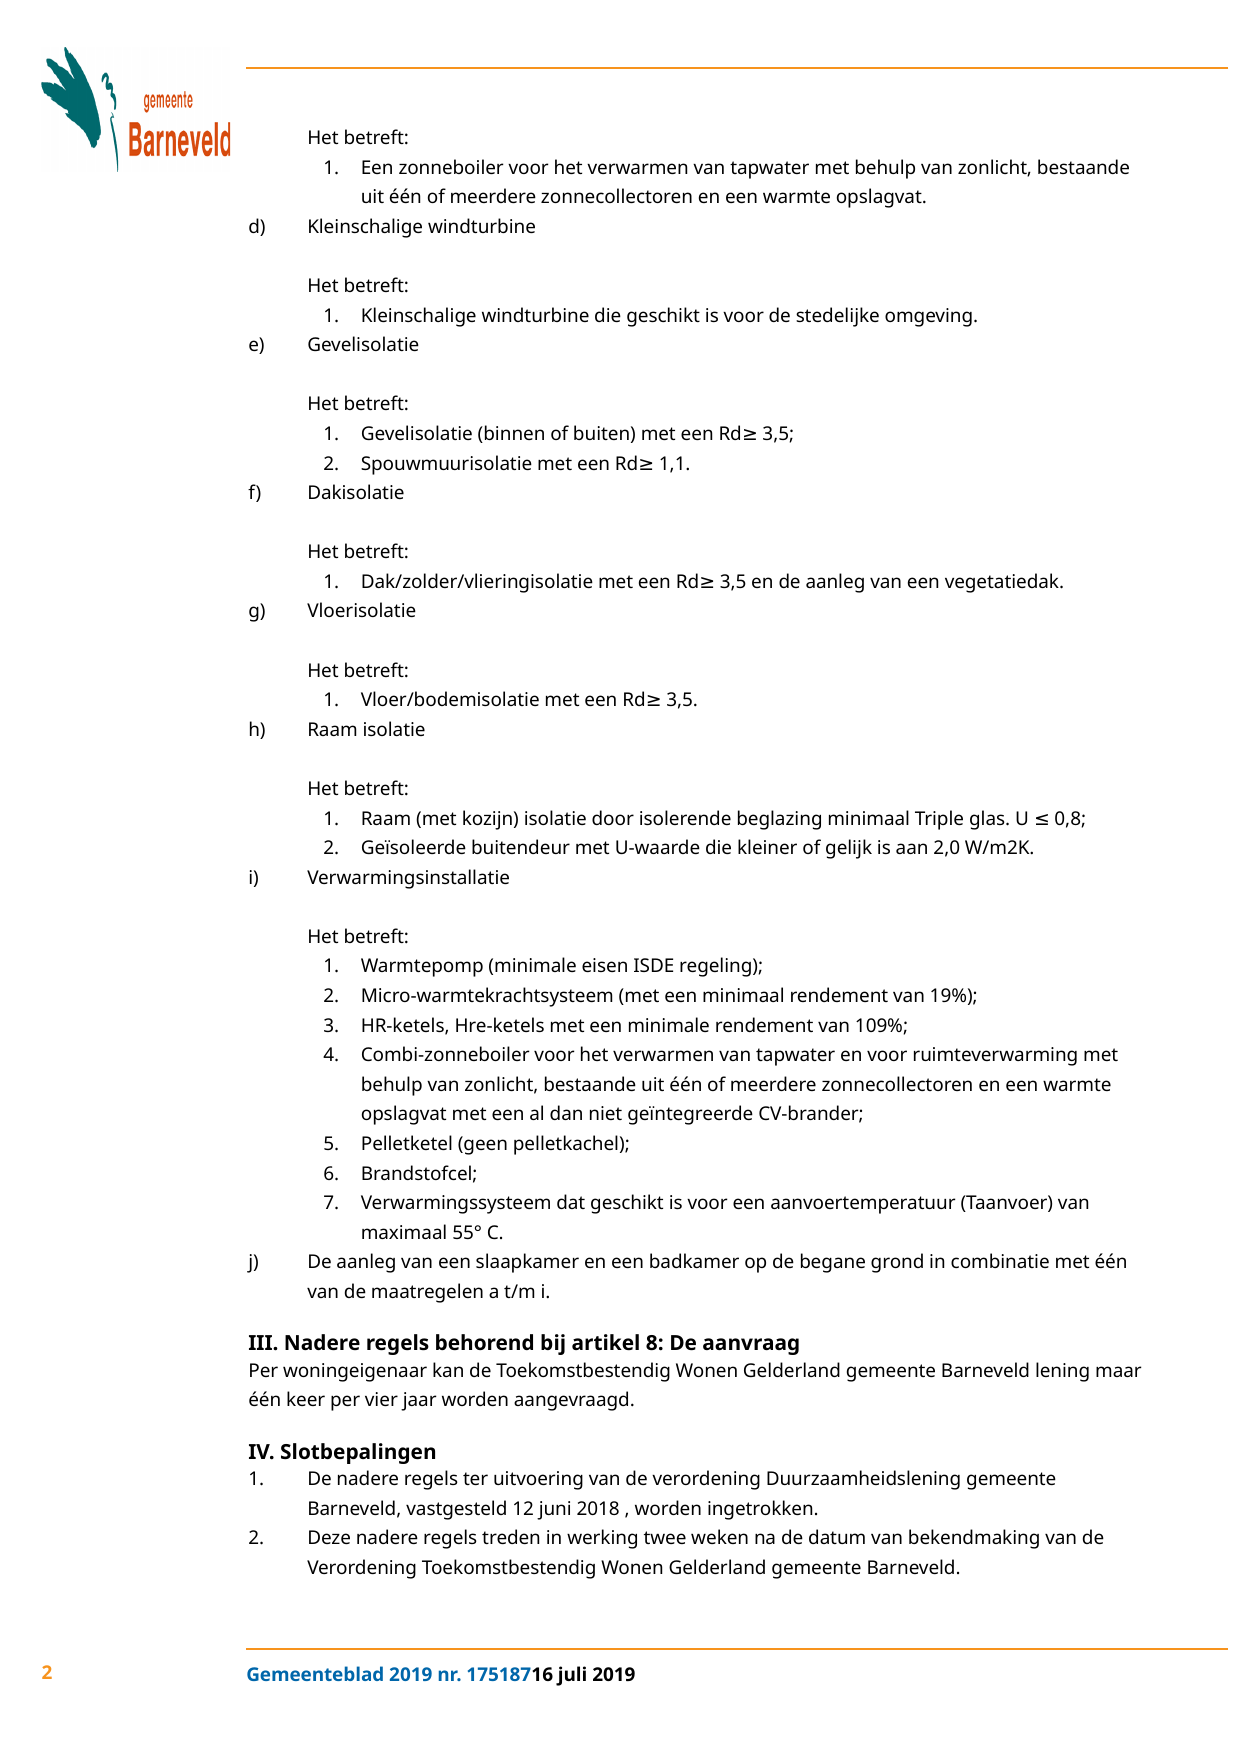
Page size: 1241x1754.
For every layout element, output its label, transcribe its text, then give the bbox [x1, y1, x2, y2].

list Het betreft: [248, 538, 1152, 564]
list De nadere regels ter uitvoering van de verordening Duurzaamheidslening gemeente Barneveld, vastgesteld 12 juni 2018 , worden ingetrokken. [248, 1465, 1152, 1521]
list Raam (met kozijn) isolatie door isolerende beglazing minimaal Triple glas. U ≤ 0,8; [323, 805, 1152, 831]
list Kleinschalige windturbine die geschikt is voor de stedelijke omgeving. [323, 302, 1152, 328]
list Het betreft: [248, 272, 1152, 298]
list Het betreft: [248, 124, 1152, 150]
list Verwarmingssysteem dat geschikt is voor een aanvoertemperatuur (Taanvoer) van maximaal 55° C. [323, 1189, 1152, 1245]
list Deze nadere regels treden in werking twee weken na de datum van bekendmaking van de Verordening Toekomstbestendig Wonen Gelderland gemeente Barneveld. [248, 1524, 1152, 1580]
list Dak/zolder/vlieringisolatie met een Rd≥ 3,5 en de aanleg van een vegetatiedak. [323, 568, 1152, 594]
list Combi-zonneboiler voor het verwarmen van tapwater en voor ruimteverwarming met behulp van zonlicht, bestaande uit één of meerdere zonnecollectoren en een warmte opslagvat met een al dan niet geïntegreerde CV-brander; [323, 1041, 1152, 1126]
list Het betreft: [248, 391, 1152, 416]
list Raam isolatie [248, 716, 1152, 742]
list Brandstofcel; [323, 1160, 1152, 1186]
list Vloerisolatie [248, 598, 1152, 623]
text Per woningeigenaar kan de Toekomstbestendig Wonen Gelderland gemeente Barneveld lening maar één keer per vier jaar worden aangevraagd. [248, 1357, 1152, 1412]
text IV. Slotbepalingen [248, 1437, 1152, 1465]
list Micro-warmtekrachtsysteem (met een minimaal rendement van 19%); [323, 982, 1152, 1008]
list Verwarmingsinstallatie [248, 864, 1152, 890]
list Geïsoleerde buitendeur met U-waarde die kleiner of gelijk is aan 2,0 W/m2K. [323, 834, 1152, 860]
list Kleinschalige windturbine [248, 213, 1152, 239]
list Het betreft: [248, 657, 1152, 683]
list Warmtepomp (minimale eisen ISDE regeling); [323, 953, 1152, 978]
list Het betreft: [248, 923, 1152, 949]
list Pelletketel (geen pelletkachel); [323, 1130, 1152, 1156]
list De aanleg van een slaapkamer en een badkamer op de begane grond in combinatie met één van de maatregelen a t/m i. [248, 1248, 1152, 1304]
list Gevelisolatie (binnen of buiten) met een Rd≥ 3,5; [323, 420, 1152, 446]
list Dakisolatie [248, 479, 1152, 505]
list Spouwmuurisolatie met een Rd≥ 1,1. [323, 450, 1152, 476]
list Gevelisolatie [248, 331, 1152, 357]
list Vloer/bodemisolatie met een Rd≥ 3,5. [323, 686, 1152, 712]
list HR-ketels, Hre-ketels met een minimale rendement van 109%; [323, 1012, 1152, 1038]
picture [41, 47, 231, 172]
list Het betreft: [248, 775, 1152, 801]
text III. Nadere regels behorend bij artikel 8: De aanvraag [248, 1328, 1152, 1357]
list Een zonneboiler voor het verwarmen van tapwater met behulp van zonlicht, bestaande uit één of meerdere zonnecollectoren en een warmte opslagvat. [323, 154, 1152, 209]
